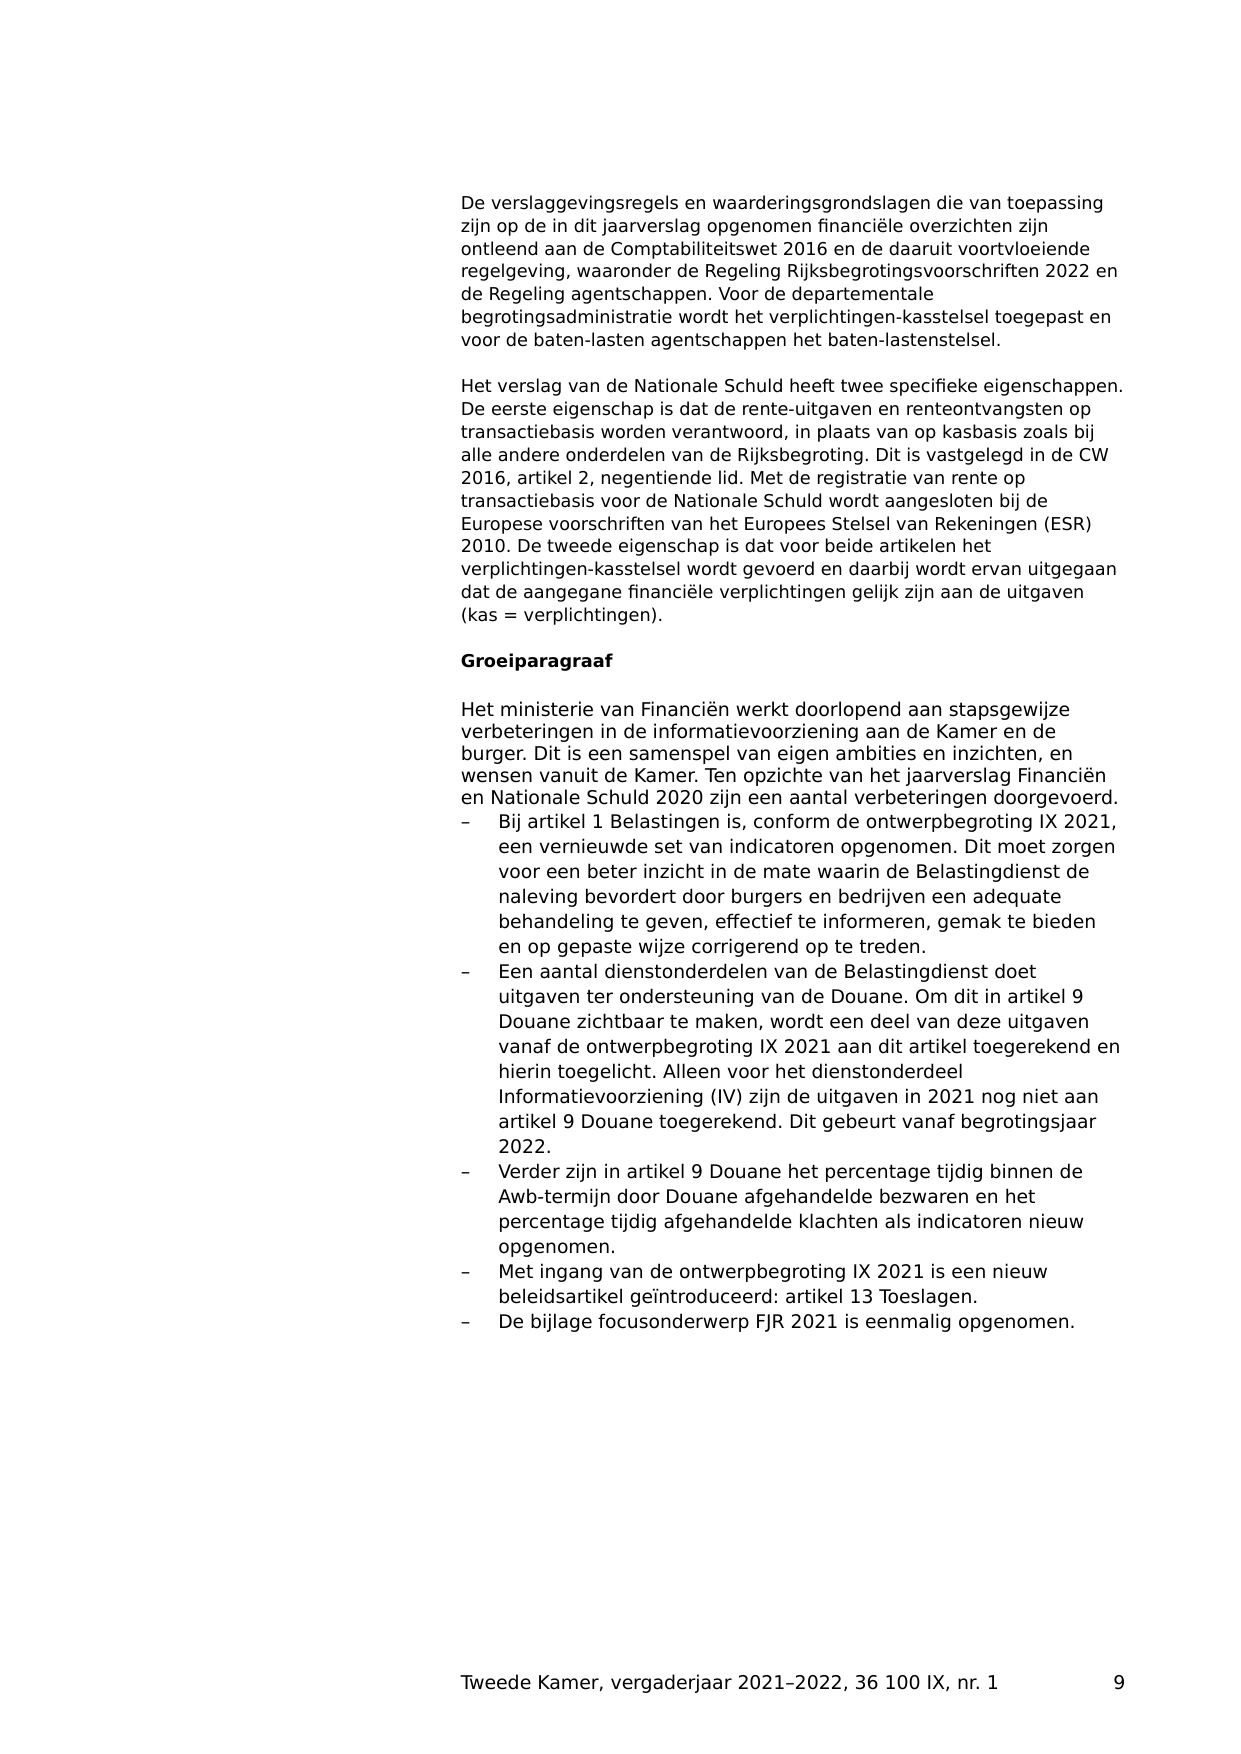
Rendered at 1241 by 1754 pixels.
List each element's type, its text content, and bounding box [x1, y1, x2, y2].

list Bij artikel 1 Belastingen is, conform de ontwerpbegroting IX 2021, een vernieuwde set van indicatoren opgenomen. Dit moet zorgen voor een beter inzicht in de mate waarin de Belastingdienst de naleving bevordert door burgers en bedrijven een adequate behandeling te geven, effectief te informeren, gemak te bieden en op gepaste wijze corrigerend op te treden. [461, 809, 1125, 959]
list Met ingang van de ontwerpbegroting IX 2021 is een nieuw beleidsartikel geïntroduceerd: artikel 13 Toeslagen. [461, 1259, 1125, 1309]
list De bijlage focusonderwerp FJR 2021 is eenmalig opgenomen. [461, 1309, 1125, 1334]
text Het verslag van de Nationale Schuld heeft twee specifieke eigenschappen. De eerste eigenschap is dat de rente-uitgaven en renteontvangsten op transactiebasis worden verantwoord, in plaats van op kasbasis zoals bij alle andere onderdelen van de Rijksbegroting. Dit is vastgelegd in de CW 2016, artikel 2, negentiende lid. Met de registratie van rente op transactiebasis voor de Nationale Schuld wordt aangesloten bij de Europese voorschriften van het Europees Stelsel van Rekeningen (ESR) 2010. De tweede eigenschap is dat voor beide artikelen het verplichtingen-kasstelsel wordt gevoerd en daarbij wordt ervan uitgegaan dat de aangegane financiële verplichtingen gelijk zijn aan de uitgaven (kas = verplichtingen). [461, 374, 1125, 626]
text Het ministerie van Financiën werkt doorlopend aan stapsgewijze verbeteringen in de informatievoorziening aan de Kamer en de burger. Dit is een samenspel van eigen ambities en inzichten, en wensen vanuit de Kamer. Ten opzichte van het jaarverslag Financiën en Nationale Schuld 2020 zijn een aantal verbeteringen doorgevoerd. [461, 699, 1125, 809]
text De verslaggevingsregels en waarderingsgrondslagen die van toepassing zijn op de in dit jaarverslag opgenomen financiële overzichten zijn ontleend aan de Comptabiliteitswet 2016 en de daaruit voortvloeiende regelgeving, waaronder de Regeling Rijksbegrotingsvoorschriften 2022 en de Regeling agentschappen. Voor de departementale begrotingsadministratie wordt het verplichtingen-kasstelsel toegepast en voor de baten-lasten agentschappen het baten-lastenstelsel. [461, 191, 1125, 351]
text Groeiparagraaf [461, 649, 1125, 672]
list Verder zijn in artikel 9 Douane het percentage tijdig binnen de Awb-termijn door Douane afgehandelde bezwaren en het percentage tijdig afgehandelde klachten als indicatoren nieuw opgenomen. [461, 1159, 1125, 1259]
list Een aantal dienstonderdelen van de Belastingdienst doet uitgaven ter ondersteuning van de Douane. Om dit in artikel 9 Douane zichtbaar te maken, wordt een deel van deze uitgaven vanaf de ontwerpbegroting IX 2021 aan dit artikel toegerekend en hierin toegelicht. Alleen voor het dienstonderdeel Informatievoorziening (IV) zijn de uitgaven in 2021 nog niet aan artikel 9 Douane toegerekend. Dit gebeurt vanaf begrotingsjaar 2022. [461, 959, 1125, 1159]
